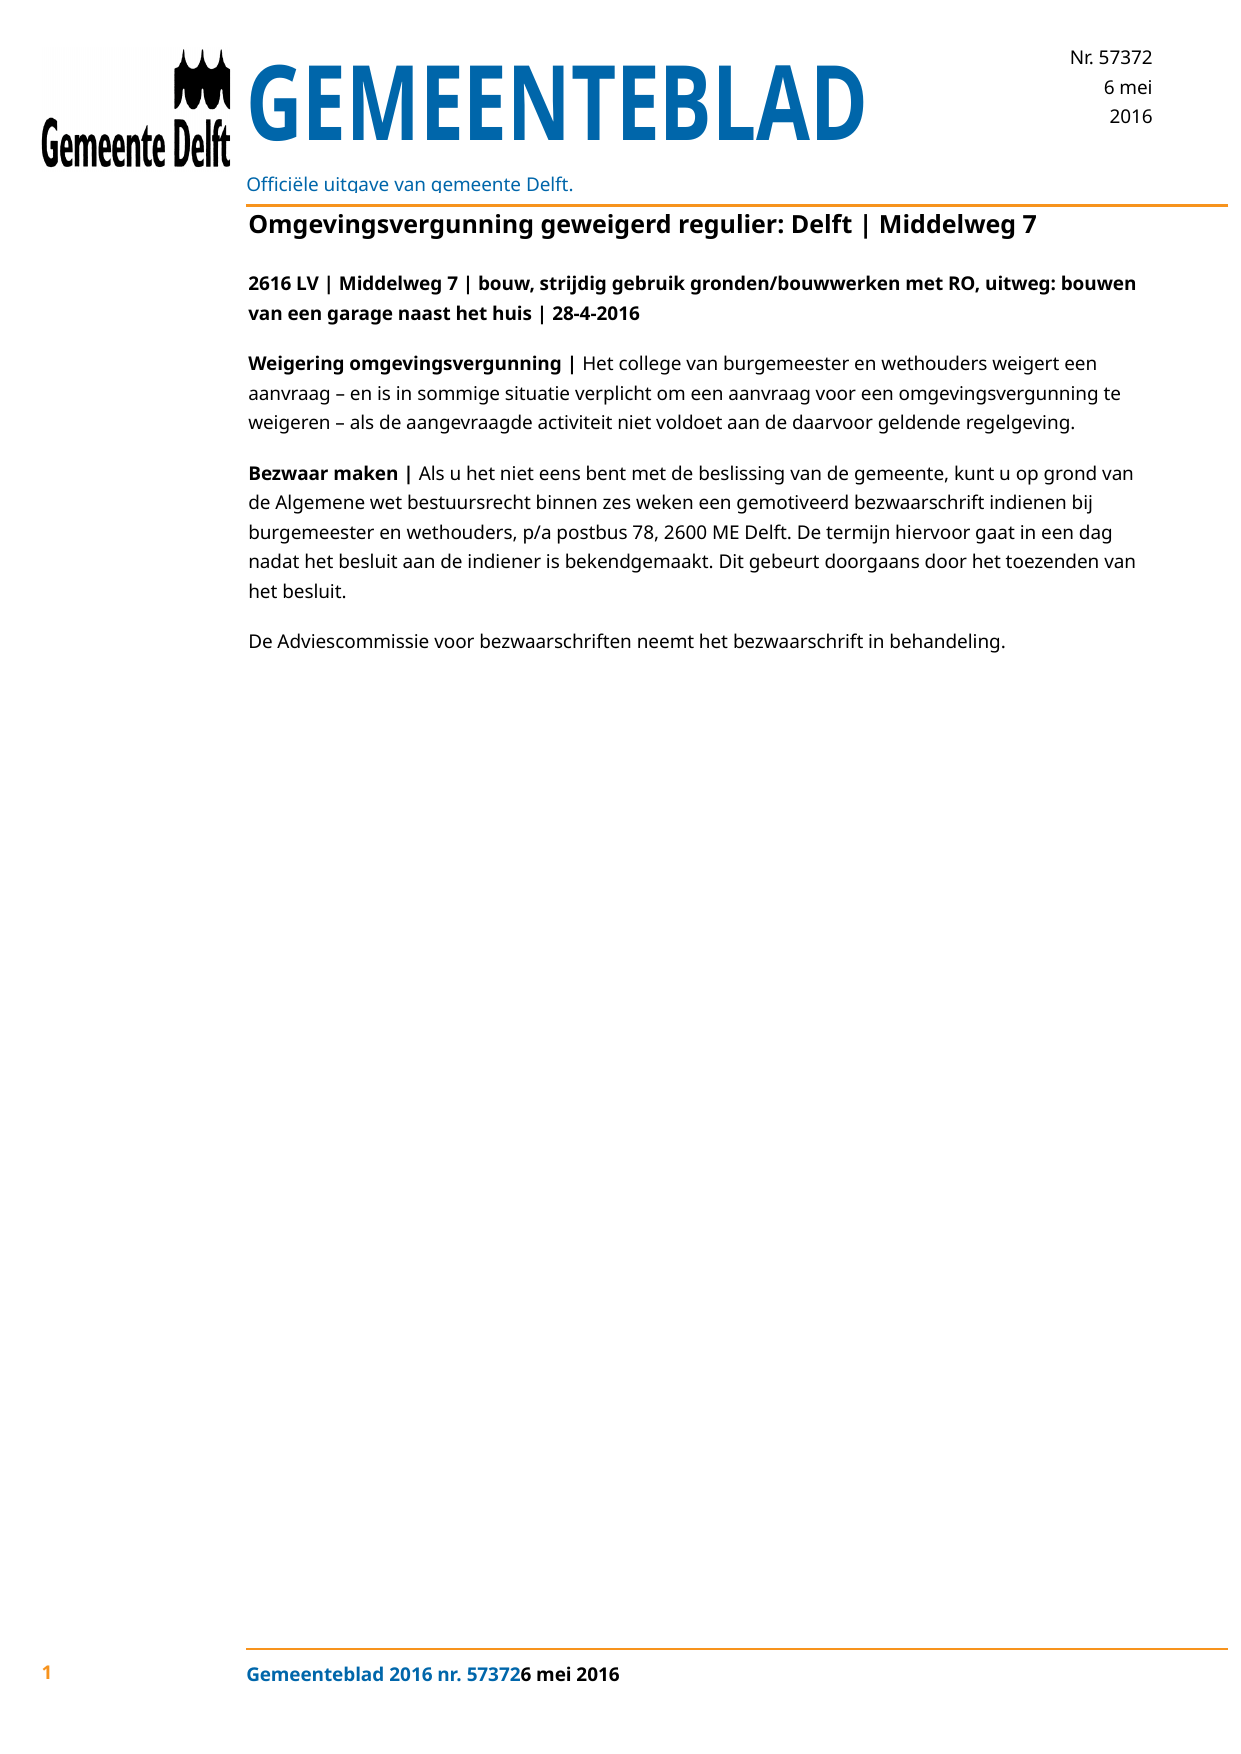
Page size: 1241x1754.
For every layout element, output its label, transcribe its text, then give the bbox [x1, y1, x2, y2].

text Bezwaar maken | Als u het niet eens bent met de beslissing van de gemeente, kunt u op grond van de Algemene wet bestuursrecht binnen zes weken een gemotiveerd bezwaarschrift indienen bij burgemeester en wethouders, p/a postbus 78, 2600 ME Delft. De termijn hiervoor gaat in een dag nadat het besluit aan de indiener is bekendgemaakt. Dit gebeurt doorgaans door het toezenden van het besluit. [248, 460, 1152, 604]
text 2616 LV | Middelweg 7 | bouw, strijdig gebruik gronden/bouwwerken met RO, uitweg: bouwen van een garage naast het huis | 28-4-2016 [248, 270, 1152, 326]
text Weigering omgevingsvergunning | Het college van burgemeester en wethouders weigert een aanvraag – en is in sommige situatie verplicht om een aanvraag voor een omgevingsvergunning te weigeren – als de aangevraagde activiteit niet voldoet aan de daarvoor geldende regelgeving. [248, 350, 1152, 435]
text De Adviescommissie voor bezwaarschriften neemt het bezwaarschrift in behandeling. [248, 629, 1152, 654]
text Omgevingsvergunning geweigerd regulier: Delft | Middelweg 7 [248, 207, 1152, 241]
picture [41, 47, 231, 172]
